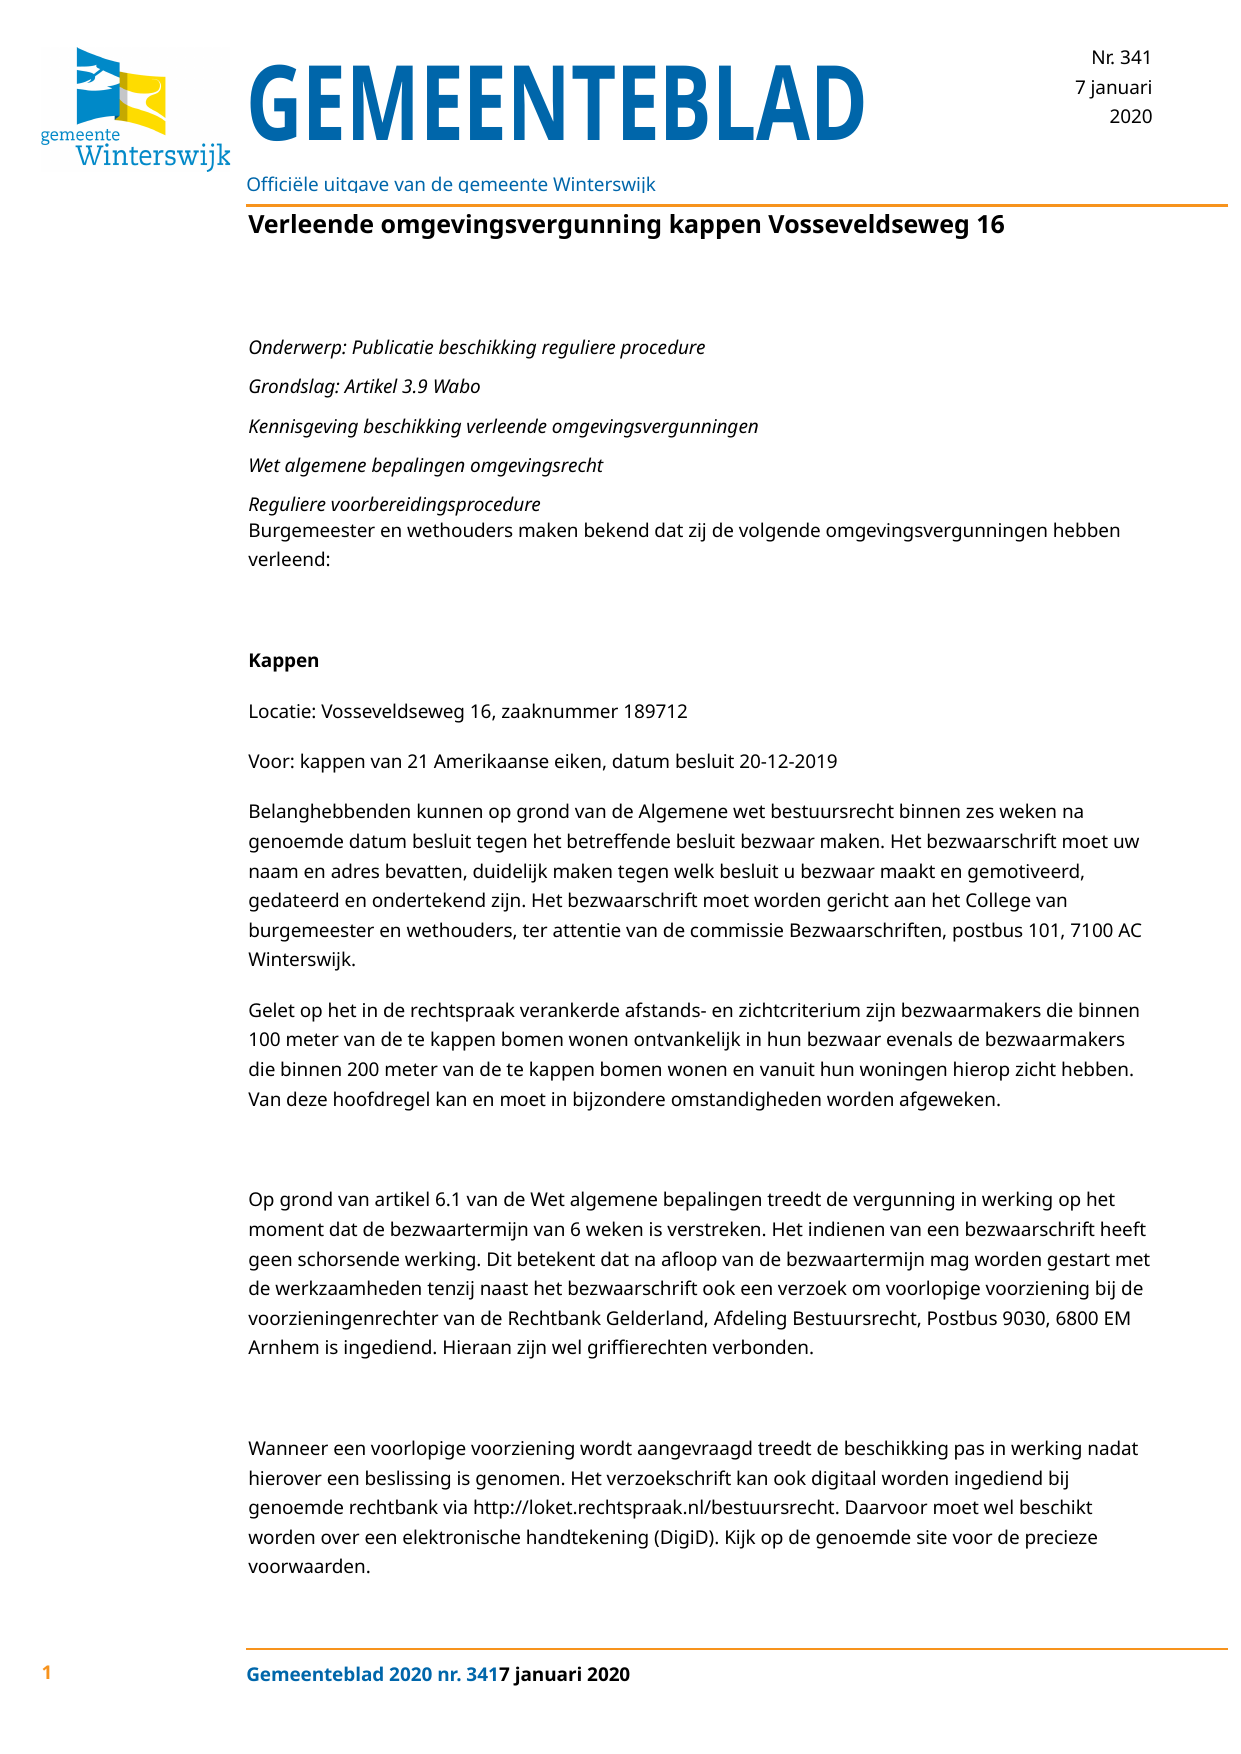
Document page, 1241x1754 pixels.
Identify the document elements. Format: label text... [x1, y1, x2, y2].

text Kappen [248, 647, 1152, 673]
text Voor: kappen van 21 Amerikaanse eiken, datum besluit 20-12-2019 [248, 748, 1152, 774]
text Gelet op het in de rechtspraak verankerde afstands- en zichtcriterium zijn bezwaarmakers die binnen 100 meter van de te kappen bomen wonen ontvankelijk in hun bezwaar evenals de bezwaarmakers die binnen 200 meter van de te kappen bomen wonen en vanuit hun woningen hierop zicht hebben. Van deze hoofdregel kan en moet in bijzondere omstandigheden worden afgeweken. [248, 997, 1152, 1112]
picture [225, 153, 231, 162]
text Verleende omgevingsvergunning kappen Vosseveldseweg 16 [248, 207, 1152, 241]
text Op grond van artikel 6.1 van de Wet algemene bepalingen treedt de vergunning in werking op het moment dat de bezwaartermijn van 6 weken is verstreken. Het indienen van een bezwaarschrift heeft geen schorsende werking. Dit betekent dat na afloop van de bezwaartermijn mag worden gestart met de werkzaamheden tenzij naast het bezwaarschrift ook een verzoek om voorlopige voorziening bij de voorzieningenrechter van de Rechtbank Gelderland, Afdeling Bestuursrecht, Postbus 9030, 6800 EM Arnhem is ingediend. Hieraan zijn wel griffierechten verbonden. [248, 1187, 1152, 1360]
text Grondslag: Artikel 3.9 Wabo [248, 373, 1152, 399]
text Kennisgeving beschikking verleende omgevingsvergunningen [248, 413, 1152, 438]
picture [41, 47, 231, 172]
text Onderwerp: Publicatie beschikking reguliere procedure [248, 334, 1152, 360]
text Locatie: Vosseveldseweg 16, zaaknummer 189712 [248, 698, 1152, 724]
text Wanneer een voorlopige voorziening wordt aangevraagd treedt de beschikking pas in werking nadat hierover een beslissing is genomen. Het verzoekschrift kan ook digitaal worden ingediend bij genoemde rechtbank via http://loket.rechtspraak.nl/bestuursrecht. Daarvoor moet wel beschikt worden over een elektronische handtekening (DigiD). Kijk op de genoemde site voor de precieze voorwaarden. [248, 1435, 1152, 1579]
text Reguliere voorbereidingsprocedure [248, 491, 1152, 517]
text Burgemeester en wethouders maken bekend dat zij de volgende omgevingsvergunningen hebben verleend: [248, 517, 1152, 572]
text Belanghebbenden kunnen op grond van de Algemene wet bestuursrecht binnen zes weken na genoemde datum besluit tegen het betreffende besluit bezwaar maken. Het bezwaarschrift moet uw naam en adres bevatten, duidelijk maken tegen welk besluit u bezwaar maakt en gemotiveerd, gedateerd en ondertekend zijn. Het bezwaarschrift moet worden gericht aan het College van burgemeester en wethouders, ter attentie van de commissie Bezwaarschriften, postbus 101, 7100 AC Winterswijk. [248, 799, 1152, 972]
text Wet algemene bepalingen omgevingsrecht [248, 452, 1152, 478]
